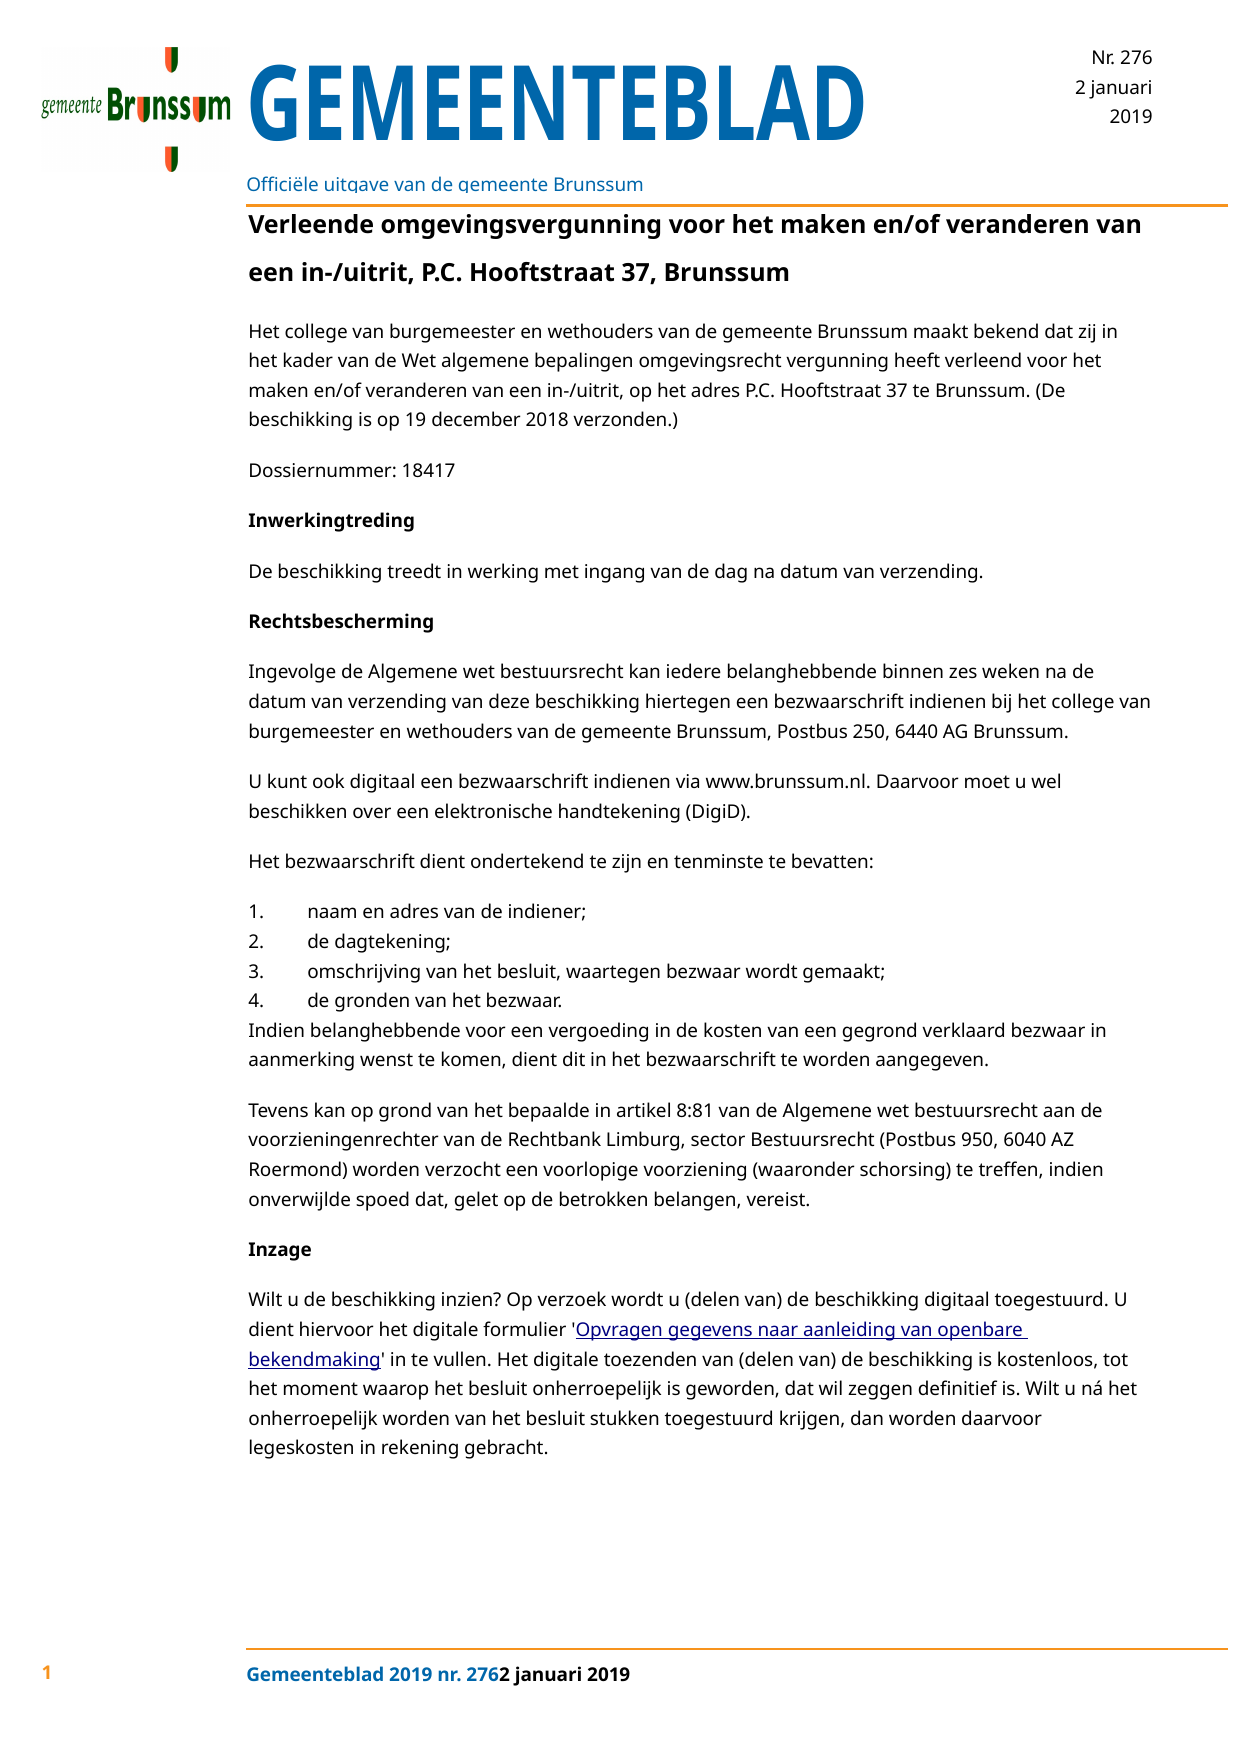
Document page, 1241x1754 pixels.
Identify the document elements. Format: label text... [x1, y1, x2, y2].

text Inzage [248, 1236, 1152, 1262]
text Ingevolge de Algemene wet bestuursrecht kan iedere belanghebbende binnen zes weken na de datum van verzending van deze beschikking hiertegen een bezwaarschrift indienen bij het college van burgemeester en wethouders van de gemeente Brunssum, Postbus 250, 6440 AG Brunssum. [248, 659, 1152, 744]
list de gronden van het bezwaar. [248, 987, 1152, 1013]
text Het college van burgemeester en wethouders van de gemeente Brunssum maakt bekend dat zij in het kader van de Wet algemene bepalingen omgevingsrecht vergunning heeft verleend voor het maken en/of veranderen van een in-/uitrit, op het adres P.C. Hooftstraat 37 te Brunssum. (De beschikking is op 19 december 2018 verzonden.) [248, 318, 1152, 432]
text U kunt ook digitaal een bezwaarschrift indienen via www.brunssum.nl. Daarvoor moet u wel beschikken over een elektronische handtekening (DigiD). [248, 768, 1152, 824]
text Verleende omgevingsvergunning voor het maken en/of veranderen van een in-/uitrit, P.C. Hooftstraat 37, Brunssum [248, 207, 1152, 288]
list naam en adres van de indiener; [248, 899, 1152, 924]
text Inwerkingtreding [248, 507, 1152, 533]
text Het bezwaarschrift dient ondertekend te zijn en tenminste te bevatten: [248, 848, 1152, 874]
text De beschikking treedt in werking met ingang van de dag na datum van verzending. [248, 558, 1152, 584]
text Indien belanghebbende voor een vergoeding in de kosten van een gegrond verklaard bezwaar in aanmerking wenst te komen, dient dit in het bezwaarschrift te worden aangegeven. [248, 1017, 1152, 1072]
text Rechtsbescherming [248, 608, 1152, 634]
picture [41, 47, 231, 172]
list de dagtekening; [248, 928, 1152, 954]
text Wilt u de beschikking inzien? Op verzoek wordt u (delen van) de beschikking digitaal toegestuurd. U dient hiervoor het digitale formulier 'Opvragen gegevens naar aanleiding van openbare bekendmaking' in te vullen. Het digitale toezenden van (delen van) de beschikking is kostenloos, tot het moment waarop het besluit onherroepelijk is geworden, dat wil zeggen definitief is. Wilt u ná het onherroepelijk worden van het besluit stukken toegestuurd krijgen, dan worden daarvoor legeskosten in rekening gebracht. [248, 1287, 1152, 1460]
text Dossiernummer: 18417 [248, 457, 1152, 483]
list omschrijving van het besluit, waartegen bezwaar wordt gemaakt; [248, 958, 1152, 984]
text Tevens kan op grond van het bepaalde in artikel 8:81 van de Algemene wet bestuursrecht aan de voorzieningenrechter van de Rechtbank Limburg, sector Bestuursrecht (Postbus 950, 6040 AZ Roermond) worden verzocht een voorlopige voorziening (waaronder schorsing) te treffen, indien onverwijlde spoed dat, gelet op de betrokken belangen, vereist. [248, 1097, 1152, 1212]
